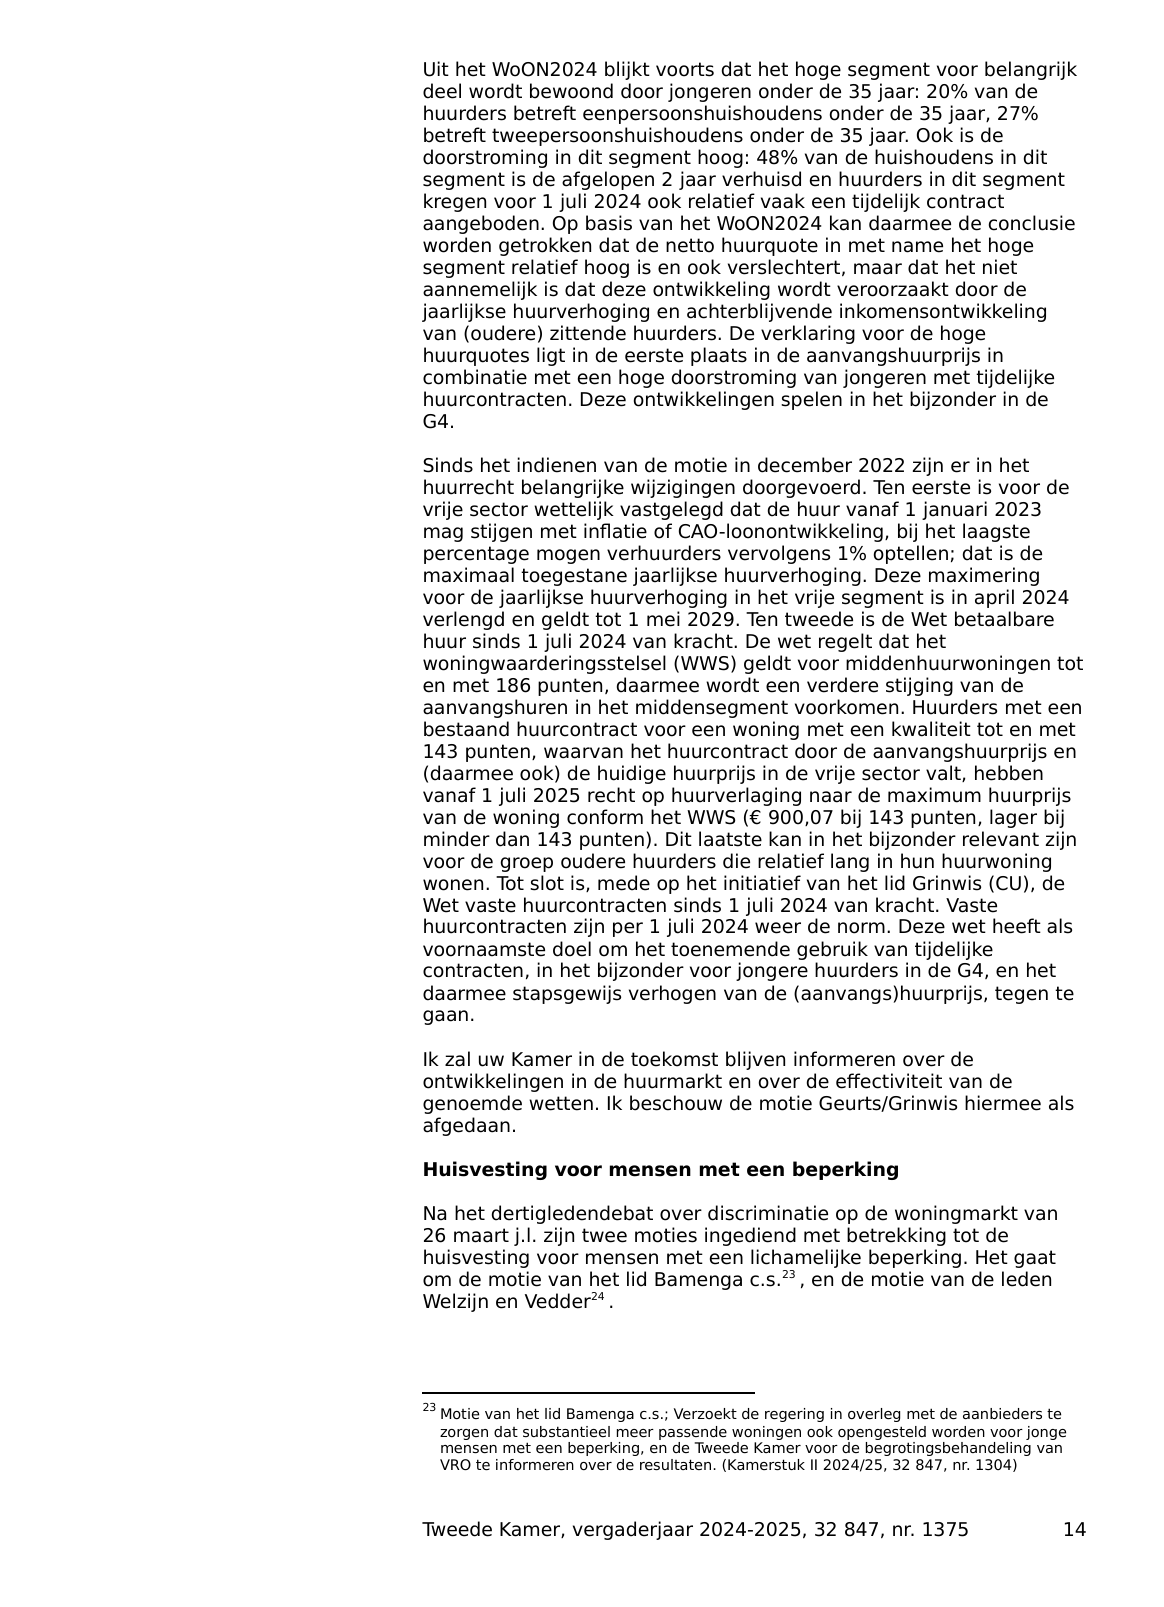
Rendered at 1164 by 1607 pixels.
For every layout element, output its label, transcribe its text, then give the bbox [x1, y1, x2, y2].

subtitle Huisvesting voor mensen met een beperking [422, 1159, 1087, 1181]
text Motie van het lid Bamenga c.s.; Verzoekt de regering in overleg met de aanbieders te zorgen dat substantieel meer passende woningen ook opengesteld worden voor jonge mensen met een beperking, en de Tweede Kamer voor de begrotingsbehandeling van VRO te informeren over de resultaten. (Kamerstuk II 2024/25, 32 847, nr. 1304) [422, 1402, 1087, 1474]
text Uit het WoON2024 blijkt voorts dat het hoge segment voor belangrijk deel wordt bewoond door jongeren onder de 35 jaar: 20% van de huurders betreft eenpersoonshuishoudens onder de 35 jaar, 27% betreft tweepersoonshuishoudens onder de 35 jaar. Ook is de doorstroming in dit segment hoog: 48% van de huishoudens in dit segment is de afgelopen 2 jaar verhuisd en huurders in dit segment kregen voor 1 juli 2024 ook relatief vaak een tijdelijk contract aangeboden. Op basis van het WoON2024 kan daarmee de conclusie worden getrokken dat de netto huurquote in met name het hoge segment relatief hoog is en ook verslechtert, maar dat het niet aannemelijk is dat deze ontwikkeling wordt veroorzaakt door de jaarlijkse huurverhoging en achterblijvende inkomensontwikkeling van (oudere) zittende huurders. De verklaring voor de hoge huurquotes ligt in de eerste plaats in de aanvangshuurprijs in combinatie met een hoge doorstroming van jongeren met tijdelijke huurcontracten. Deze ontwikkelingen spelen in het bijzonder in de G4. [422, 59, 1087, 433]
text Sinds het indienen van de motie in december 2022 zijn er in het huurrecht belangrijke wijzigingen doorgevoerd. Ten eerste is voor de vrije sector wettelijk vastgelegd dat de huur vanaf 1 januari 2023 mag stijgen met inflatie of CAO-loonontwikkeling, bij het laagste percentage mogen verhuurders vervolgens 1% optellen; dat is de maximaal toegestane jaarlijkse huurverhoging. Deze maximering voor de jaarlijkse huurverhoging in het vrije segment is in april 2024 verlengd en geldt tot 1 mei 2029. Ten tweede is de Wet betaalbare huur sinds 1 juli 2024 van kracht. De wet regelt dat het woningwaarderingsstelsel (WWS) geldt voor middenhuurwoningen tot en met 186 punten, daarmee wordt een verdere stijging van de aanvangshuren in het middensegment voorkomen. Huurders met een bestaand huurcontract voor een woning met een kwaliteit tot en met 143 punten, waarvan het huurcontract door de aanvangshuurprijs en (daarmee ook) de huidige huurprijs in de vrije sector valt, hebben vanaf 1 juli 2025 recht op huurverlaging naar de maximum huurprijs van de woning conform het WWS (€ 900,07 bij 143 punten, lager bij minder dan 143 punten). Dit laatste kan in het bijzonder relevant zijn voor de groep oudere huurders die relatief lang in hun huurwoning wonen. Tot slot is, mede op het initiatief van het lid Grinwis (CU), de Wet vaste huurcontracten sinds 1 juli 2024 van kracht. Vaste huurcontracten zijn per 1 juli 2024 weer de norm. Deze wet heeft als voornaamste doel om het toenemende gebruik van tijdelijke contracten, in het bijzonder voor jongere huurders in de G4, en het daarmee stapsgewijs verhogen van de (aanvangs)huurprijs, tegen te gaan. [422, 455, 1087, 1026]
text Ik zal uw Kamer in de toekomst blijven informeren over de ontwikkelingen in de huurmarkt en over de effectiviteit van de genoemde wetten. Ik beschouw de motie Geurts/Grinwis hiermee als afgedaan. [422, 1048, 1087, 1136]
text Na het dertigledendebat over discriminatie op de woningmarkt van 26 maart j.l. zijn twee moties ingediend met betrekking tot de huisvesting voor mensen met een lichamelijke beperking. Het gaat om de motie van het lid Bamenga c.s., en de motie van de leden Welzijn en Vedder. [422, 1203, 1087, 1313]
